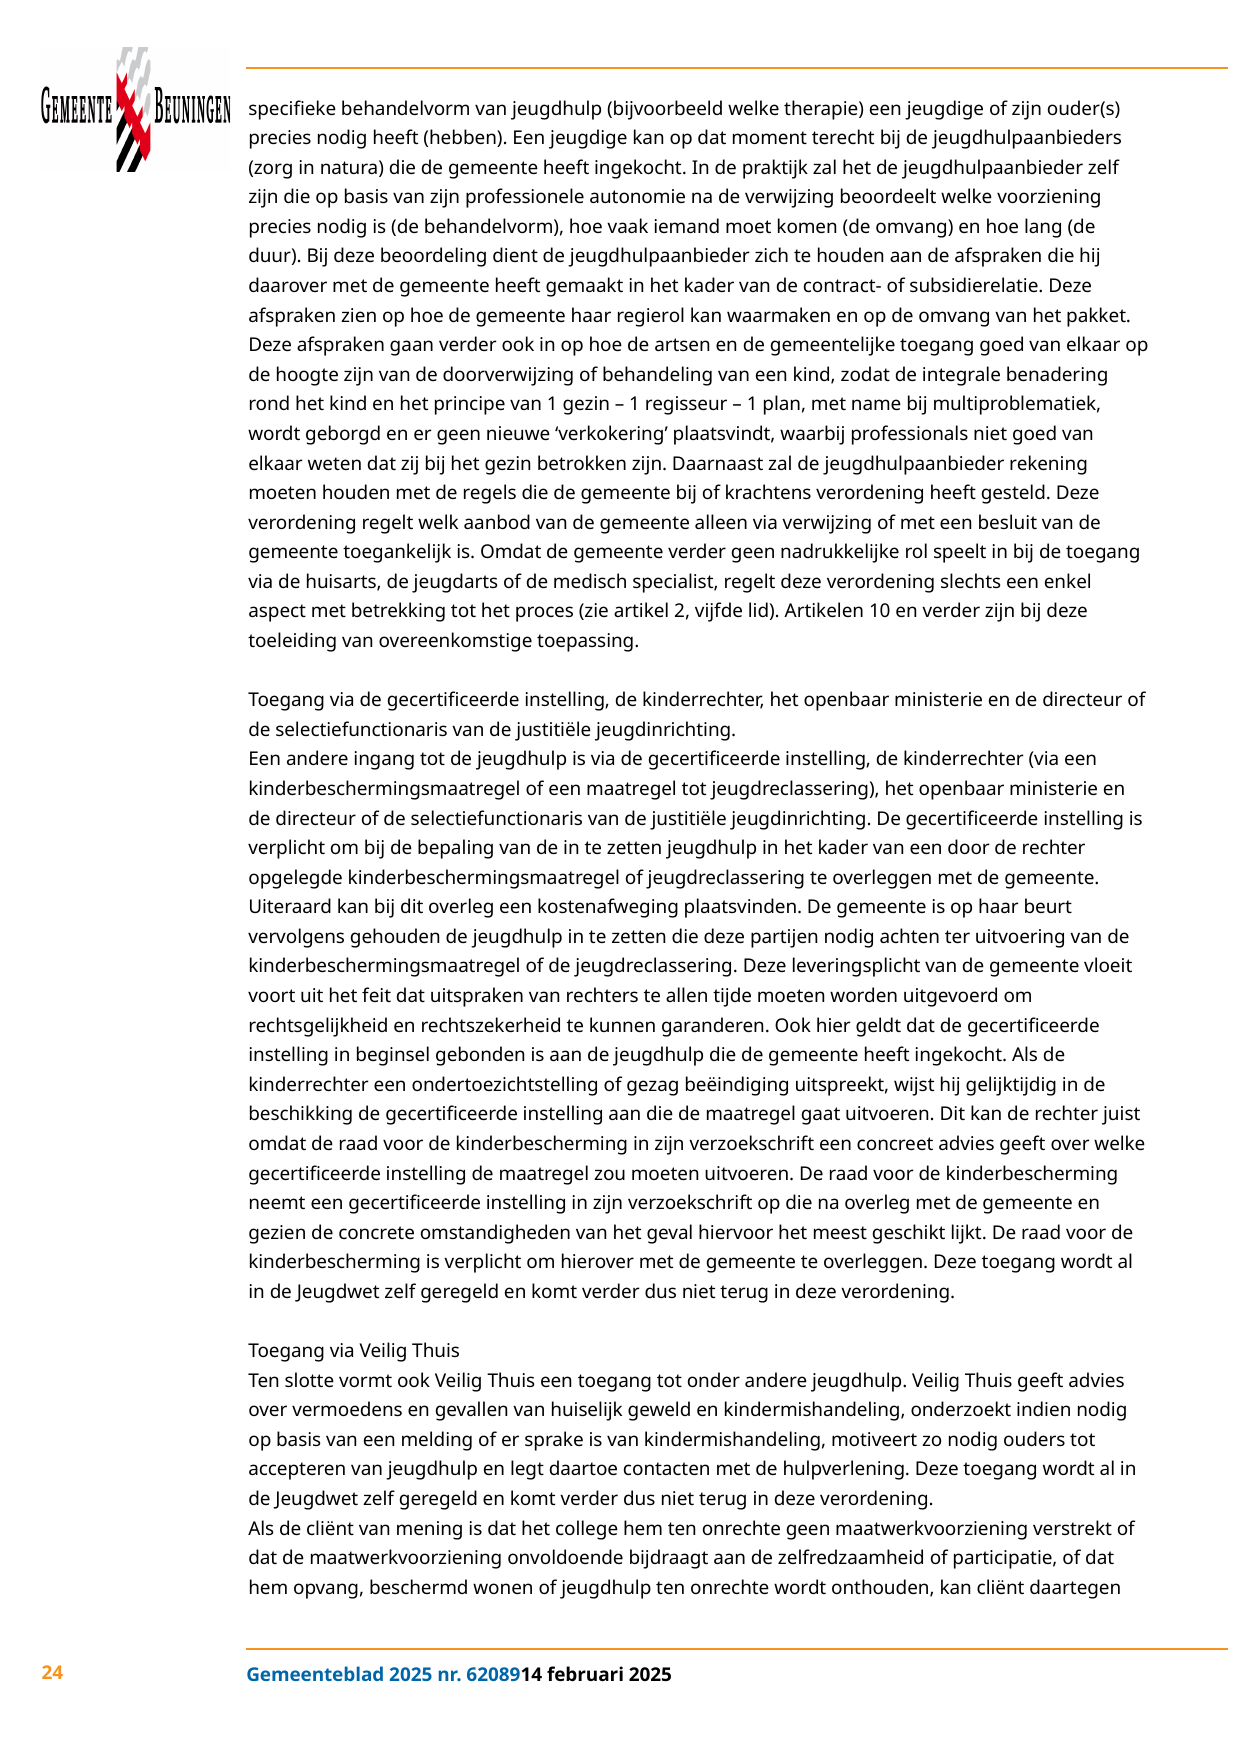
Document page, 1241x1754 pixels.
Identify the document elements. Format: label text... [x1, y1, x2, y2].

text Toegang via de gecertificeerde instelling, de kinderrechter, het openbaar ministerie en de directeur of de selectiefunctionaris van de justitiële jeugdinrichting. [248, 686, 1152, 742]
text Toegang via Veilig Thuis [248, 1337, 1152, 1363]
text Een andere ingang tot de jeugdhulp is via de gecertificeerde instelling, de kinderrechter (via een kinderbeschermingsmaatregel of een maatregel tot jeugdreclassering), het openbaar ministerie en de directeur of de selectiefunctionaris van de justitiële jeugdinrichting. De gecertificeerde instelling is verplicht om bij de bepaling van de in te zetten jeugdhulp in het kader van een door de rechter opgelegde kinderbeschermingsmaatregel of jeugdreclassering te overleggen met de gemeente. Uiteraard kan bij dit overleg een kostenafweging plaatsvinden. De gemeente is op haar beurt vervolgens gehouden de jeugdhulp in te zetten die deze partijen nodig achten ter uitvoering van de kinderbeschermingsmaatregel of de jeugdreclassering. Deze leveringsplicht van de gemeente vloeit voort uit het feit dat uitspraken van rechters te allen tijde moeten worden uitgevoerd om rechtsgelijkheid en rechtszekerheid te kunnen garanderen. Ook hier geldt dat de gecertificeerde instelling in beginsel gebonden is aan de jeugdhulp die de gemeente heeft ingekocht. Als de kinderrechter een ondertoezichtstelling of gezag beëindiging uitspreekt, wijst hij gelijktijdig in de beschikking de gecertificeerde instelling aan die de maatregel gaat uitvoeren. Dit kan de rechter juist omdat de raad voor de kinderbescherming in zijn verzoekschrift een concreet advies geeft over welke gecertificeerde instelling de maatregel zou moeten uitvoeren. De raad voor de kinderbescherming neemt een gecertificeerde instelling in zijn verzoekschrift op die na overleg met de gemeente en gezien de concrete omstandigheden van het geval hiervoor het meest geschikt lijkt. De raad voor de kinderbescherming is verplicht om hierover met de gemeente te overleggen. Deze toegang wordt al in de Jeugdwet zelf geregeld en komt verder dus niet terug in deze verordening. [248, 746, 1152, 1304]
picture [41, 47, 231, 172]
text Als de cliënt van mening is dat het college hem ten onrechte geen maatwerkvoorziening verstrekt of dat de maatwerkvoorziening onvoldoende bijdraagt aan de zelfredzaamheid of participatie, of dat hem opvang, beschermd wonen of jeugdhulp ten onrechte wordt onthouden, kan cliënt daartegen [248, 1515, 1152, 1600]
text Ten slotte vormt ook Veilig Thuis een toegang tot onder andere jeugdhulp. Veilig Thuis geeft advies over vermoedens en gevallen van huiselijk geweld en kindermishandeling, onderzoekt indien nodig op basis van een melding of er sprake is van kindermishandeling, motiveert zo nodig ouders tot accepteren van jeugdhulp en legt daartoe contacten met de hulpverlening. Deze toegang wordt al in de Jeugdwet zelf geregeld en komt verder dus niet terug in deze verordening. [248, 1367, 1152, 1511]
text specifieke behandelvorm van jeugdhulp (bijvoorbeeld welke therapie) een jeugdige of zijn ouder(s) precies nodig heeft (hebben). Een jeugdige kan op dat moment terecht bij de jeugdhulpaanbieders (zorg in natura) die de gemeente heeft ingekocht. In de praktijk zal het de jeugdhulpaanbieder zelf zijn die op basis van zijn professionele autonomie na de verwijzing beoordeelt welke voorziening precies nodig is (de behandelvorm), hoe vaak iemand moet komen (de omvang) en hoe lang (de duur). Bij deze beoordeling dient de jeugdhulpaanbieder zich te houden aan de afspraken die hij daarover met de gemeente heeft gemaakt in het kader van de contract- of subsidierelatie. Deze afspraken zien op hoe de gemeente haar regierol kan waarmaken en op de omvang van het pakket. Deze afspraken gaan verder ook in op hoe de artsen en de gemeentelijke toegang goed van elkaar op de hoogte zijn van de doorverwijzing of behandeling van een kind, zodat de integrale benadering rond het kind en het principe van 1 gezin – 1 regisseur – 1 plan, met name bij multiproblematiek, wordt geborgd en er geen nieuwe ‘verkokering’ plaatsvindt, waarbij professionals niet goed van elkaar weten dat zij bij het gezin betrokken zijn. Daarnaast zal de jeugdhulpaanbieder rekening moeten houden met de regels die de gemeente bij of krachtens verordening heeft gesteld. Deze verordening regelt welk aanbod van de gemeente alleen via verwijzing of met een besluit van de gemeente toegankelijk is. Omdat de gemeente verder geen nadrukkelijke rol speelt in bij de toegang via de huisarts, de jeugdarts of de medisch specialist, regelt deze verordening slechts een enkel aspect met betrekking tot het proces (zie artikel 2, vijfde lid). Artikelen 10 en verder zijn bij deze toeleiding van overeenkomstige toepassing. [248, 95, 1152, 653]
